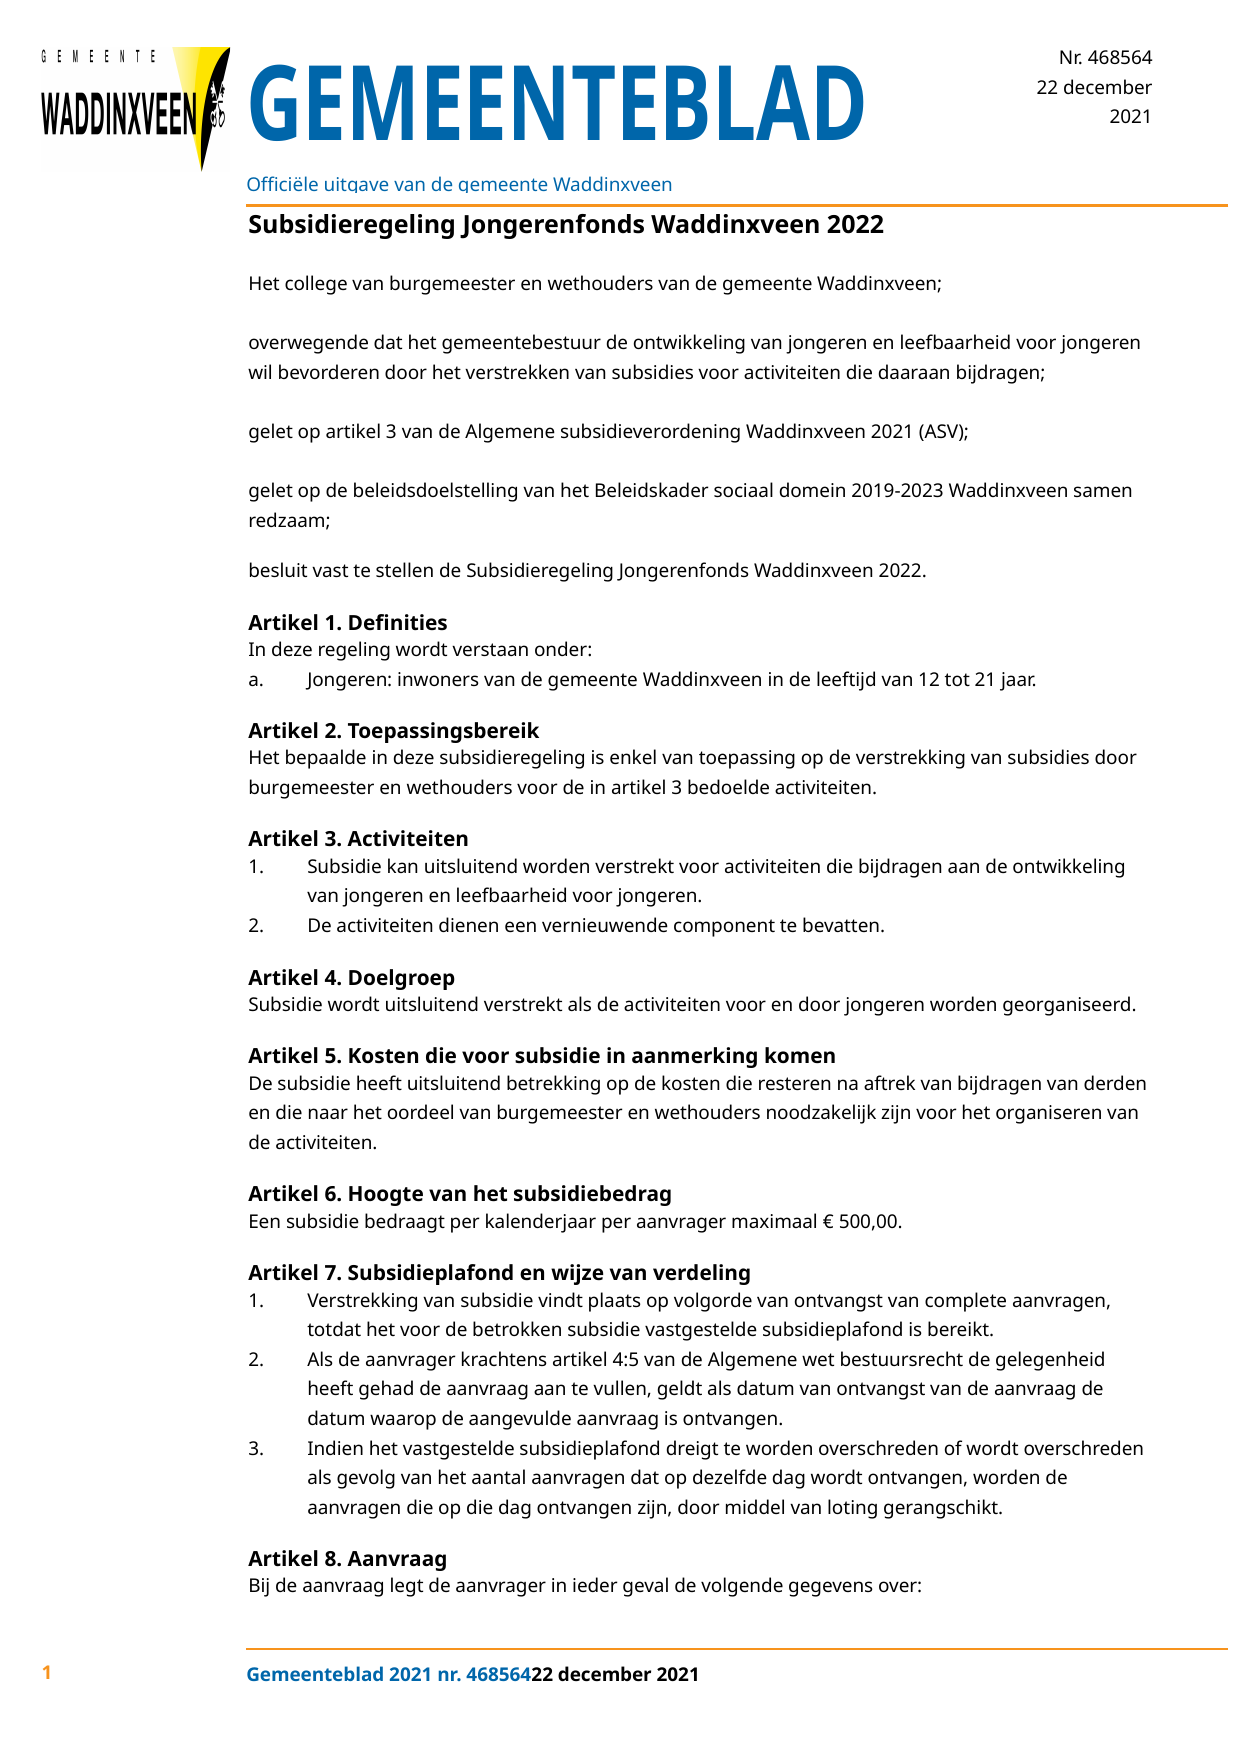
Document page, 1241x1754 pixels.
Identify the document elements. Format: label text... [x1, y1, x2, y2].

text Bij de aanvraag legt de aanvrager in ieder geval de volgende gegevens over: [248, 1573, 1152, 1598]
text Artikel 8. Aanvraag [248, 1544, 1152, 1573]
list Subsidie kan uitsluitend worden verstrekt voor activiteiten die bijdragen aan de ontwikkeling van jongeren en leefbaarheid voor jongeren. [248, 853, 1152, 908]
list Jongeren: inwoners van de gemeente Waddinxveen in de leeftijd van 12 tot 21 jaar. [248, 666, 1152, 691]
text Artikel 1. Definities [248, 608, 1152, 636]
text overwegende dat het gemeentebestuur de ontwikkeling van jongeren en leefbaarheid voor jongeren wil bevorderen door het verstrekken van subsidies voor activiteiten die daaraan bijdragen; [248, 329, 1152, 385]
text In deze regeling wordt verstaan onder: [248, 636, 1152, 662]
text Subsidie wordt uitsluitend verstrekt als de activiteiten voor en door jongeren worden georganiseerd. [248, 991, 1152, 1017]
list Indien het vastgestelde subsidieplafond dreigt te worden overschreden of wordt overschreden als gevolg van het aantal aanvragen dat op dezelfde dag wordt ontvangen, worden de aanvragen die op die dag ontvangen zijn, door middel van loting gerangschikt. [248, 1435, 1152, 1519]
text Subsidieregeling Jongerenfonds Waddinxveen 2022 [248, 207, 1152, 241]
list Als de aanvrager krachtens artikel 4:5 van de Algemene wet bestuursrecht de gelegenheid heeft gehad de aanvraag aan te vullen, geldt als datum van ontvangst van de aanvraag de datum waarop de aangevulde aanvraag is ontvangen. [248, 1346, 1152, 1431]
list Verstrekking van subsidie vindt plaats op volgorde van ontvangst van complete aanvragen, totdat het voor de betrokken subsidie vastgestelde subsidieplafond is bereikt. [248, 1287, 1152, 1342]
text Het college van burgemeester en wethouders van de gemeente Waddinxveen; [248, 270, 1152, 296]
text Artikel 3. Activiteiten [248, 824, 1152, 853]
text Artikel 6. Hoogte van het subsidiebedrag [248, 1179, 1152, 1208]
text Artikel 2. Toepassingsbereik [248, 716, 1152, 744]
picture [41, 47, 231, 172]
text gelet op artikel 3 van de Algemene subsidieverordening Waddinxveen 2021 (ASV); [248, 418, 1152, 444]
text De subsidie heeft uitsluitend betrekking op de kosten die resteren na aftrek van bijdragen van derden en die naar het oordeel van burgemeester en wethouders noodzakelijk zijn voor het organiseren van de activiteiten. [248, 1070, 1152, 1155]
text Artikel 7. Subsidieplafond en wijze van verdeling [248, 1258, 1152, 1287]
list De activiteiten dienen een vernieuwende component te bevatten. [248, 912, 1152, 938]
text Het bepaalde in deze subsidieregeling is enkel van toepassing op de verstrekking van subsidies door burgemeester en wethouders voor de in artikel 3 bedoelde activiteiten. [248, 744, 1152, 800]
text besluit vast te stellen de Subsidieregeling Jongerenfonds Waddinxveen 2022. [248, 557, 1152, 583]
text Een subsidie bedraagt per kalenderjaar per aanvrager maximaal € 500,00. [248, 1208, 1152, 1234]
text gelet op de beleidsdoelstelling van het Beleidskader sociaal domein 2019-2023 Waddinxveen samen redzaam; [248, 477, 1152, 533]
text Artikel 4. Doelgroep [248, 963, 1152, 991]
text Artikel 5. Kosten die voor subsidie in aanmerking komen [248, 1041, 1152, 1070]
